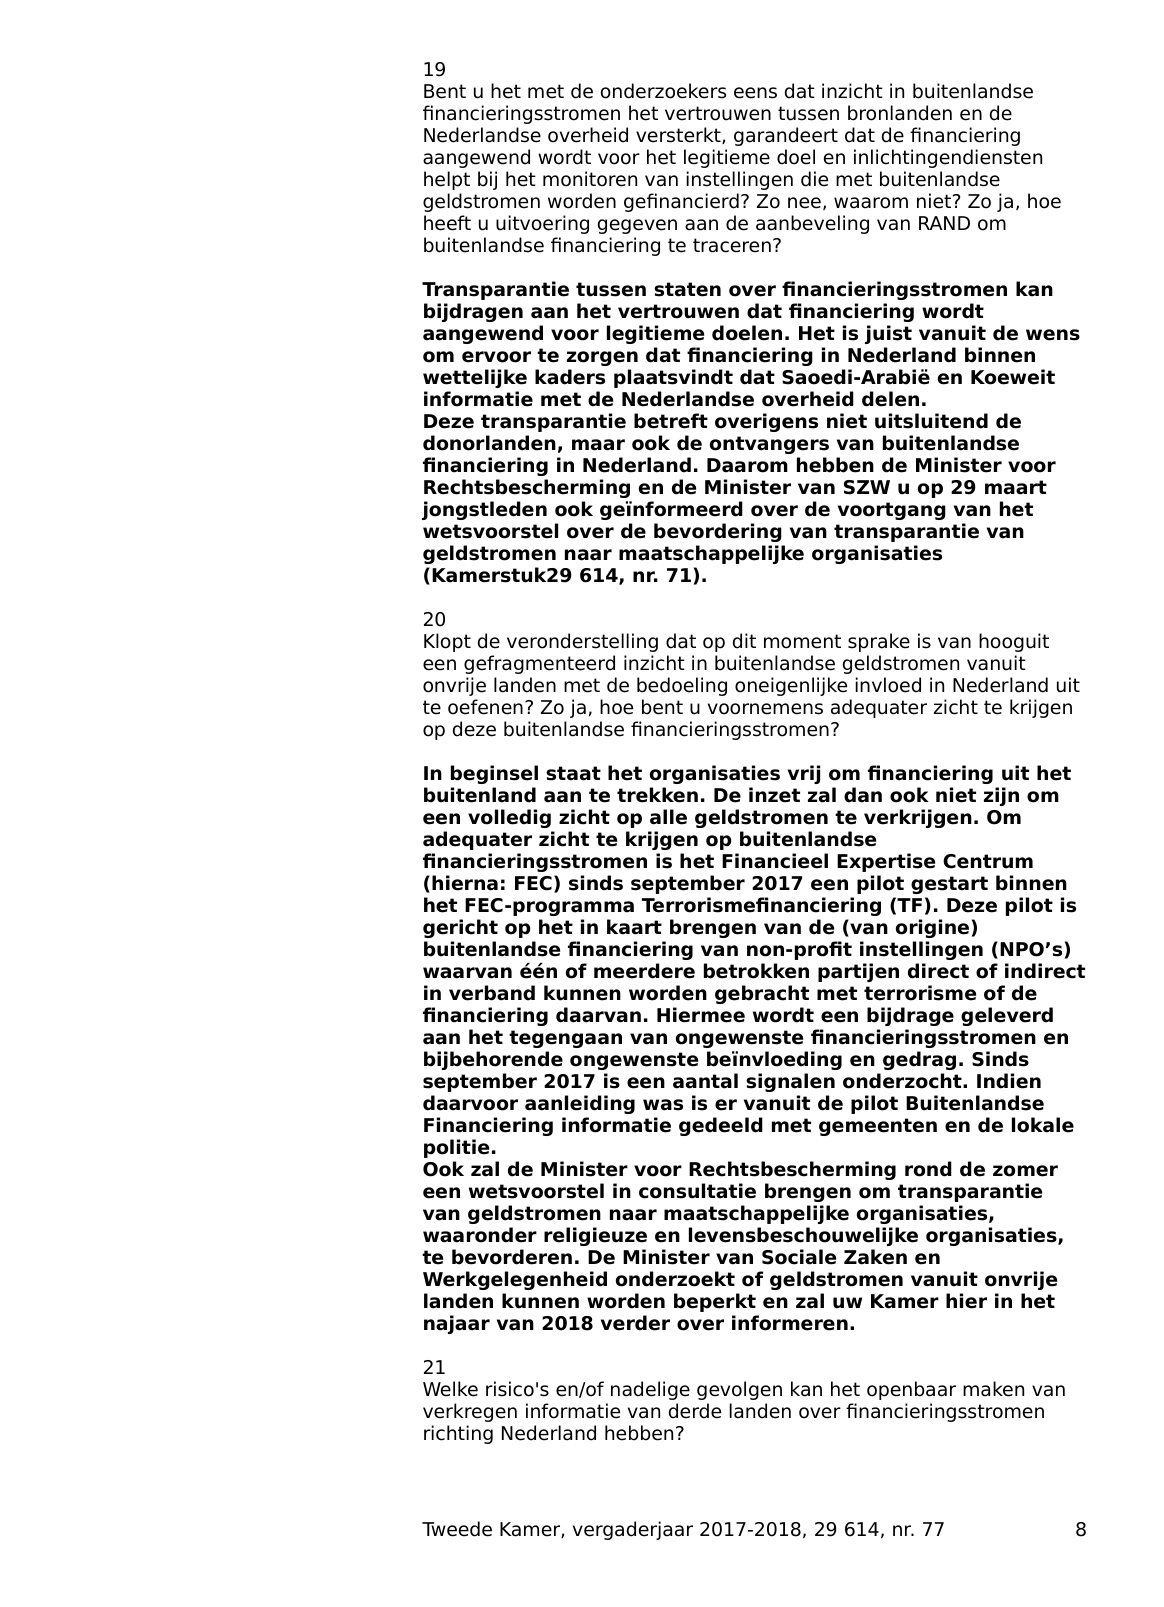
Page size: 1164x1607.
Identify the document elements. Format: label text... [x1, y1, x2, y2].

text Transparantie tussen staten over financieringsstromen kan bijdragen aan het vertrouwen dat financiering wordt aangewend voor legitieme doelen. Het is juist vanuit de wens om ervoor te zorgen dat financiering in Nederland binnen wettelijke kaders plaatsvindt dat Saoedi-Arabië en Koeweit informatie met de Nederlandse overheid delen. [422, 279, 1087, 411]
text Klopt de veronderstelling dat op dit moment sprake is van hooguit een gefragmenteerd inzicht in buitenlandse geldstromen vanuit onvrije landen met de bedoeling oneigenlijke invloed in Nederland uit te oefenen? Zo ja, hoe bent u voornemens adequater zicht te krijgen op deze buitenlandse financieringsstromen? [422, 631, 1087, 741]
text 20 [422, 609, 1087, 631]
text Ook zal de Minister voor Rechtsbescherming rond de zomer een wetsvoorstel in consultatie brengen om transparantie van geldstromen naar maatschappelijke organisaties, waaronder religieuze en levensbeschouwelijke organisaties, te bevorderen. De Minister van Sociale Zaken en Werkgelegenheid onderzoekt of geldstromen vanuit onvrije landen kunnen worden beperkt en zal uw Kamer hier in het najaar van 2018 verder over informeren. [422, 1159, 1087, 1334]
text Welke risico's en/of nadelige gevolgen kan het openbaar maken van verkregen informatie van derde landen over financieringsstromen richting Nederland hebben? [422, 1379, 1087, 1444]
text Bent u het met de onderzoekers eens dat inzicht in buitenlandse financieringsstromen het vertrouwen tussen bronlanden en de Nederlandse overheid versterkt, garandeert dat de financiering aangewend wordt voor het legitieme doel en inlichtingendiensten helpt bij het monitoren van instellingen die met buitenlandse geldstromen worden gefinancierd? Zo nee, waarom niet? Zo ja, hoe heeft u uitvoering gegeven aan de aanbeveling van RAND om buitenlandse financiering te traceren? [422, 81, 1087, 257]
text In beginsel staat het organisaties vrij om financiering uit het buitenland aan te trekken. De inzet zal dan ook niet zijn om een volledig zicht op alle geldstromen te verkrijgen. Om adequater zicht te krijgen op buitenlandse financieringsstromen is het Financieel Expertise Centrum (hierna: FEC) sinds september 2017 een pilot gestart binnen het FEC-programma Terrorismefinanciering (TF). Deze pilot is gericht op het in kaart brengen van de (van origine) buitenlandse financiering van non-profit instellingen (NPO’s) waarvan één of meerdere betrokken partijen direct of indirect in verband kunnen worden gebracht met terrorisme of de financiering daarvan. Hiermee wordt een bijdrage geleverd aan het tegengaan van ongewenste financieringsstromen en bijbehorende ongewenste beïnvloeding en gedrag. Sinds september 2017 is een aantal signalen onderzocht. Indien daarvoor aanleiding was is er vanuit de pilot Buitenlandse Financiering informatie gedeeld met gemeenten en de lokale politie. [422, 763, 1087, 1159]
text Deze transparantie betreft overigens niet uitsluitend de donorlanden, maar ook de ontvangers van buitenlandse financiering in Nederland. Daarom hebben de Minister voor Rechtsbescherming en de Minister van SZW u op 29 maart jongstleden ook geïnformeerd over de voortgang van het wetsvoorstel over de bevordering van transparantie van geldstromen naar maatschappelijke organisaties (Kamerstuk29 614, nr. 71). [422, 411, 1087, 587]
text 19 [422, 59, 1087, 81]
text 21 [422, 1357, 1087, 1379]
